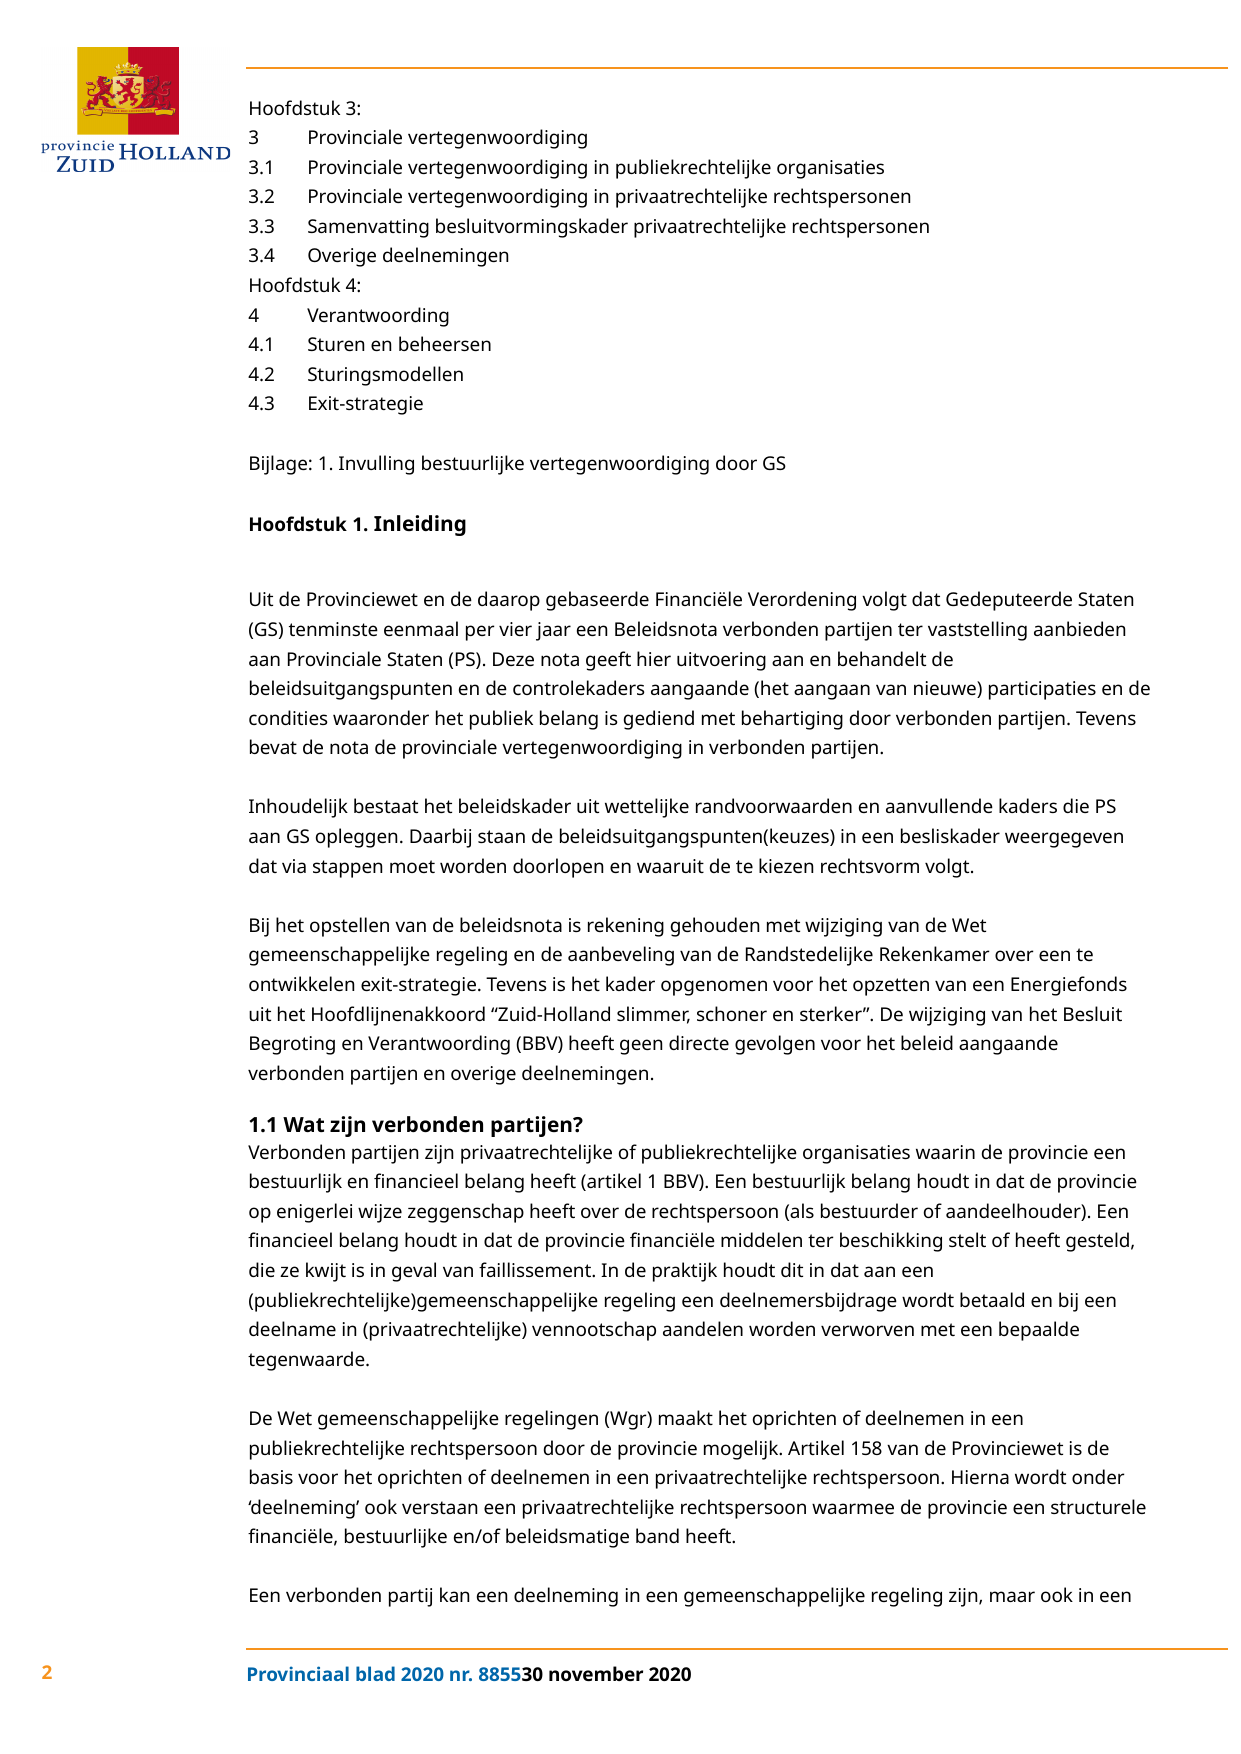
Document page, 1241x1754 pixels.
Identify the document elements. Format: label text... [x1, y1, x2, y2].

text Bijlage: 1. Invulling bestuurlijke vertegenwoordiging door GS [248, 450, 1152, 476]
text Uit de Provinciewet en de daarop gebaseerde Financiële Verordening volgt dat Gedeputeerde Staten (GS) tenminste eenmaal per vier jaar een Beleidsnota verbonden partijen ter vaststelling aanbieden aan Provinciale Staten (PS). Deze nota geeft hier uitvoering aan en behandelt de beleidsuitgangspunten en de controlekaders aangaande (het aangaan van nieuwe) participaties en de condities waaronder het publiek belang is gediend met behartiging door verbonden partijen. Tevens bevat de nota de provinciale vertegenwoordiging in verbonden partijen. [248, 587, 1152, 760]
text Inhoudelijk bestaat het beleidskader uit wettelijke randvoorwaarden en aanvullende kaders die PS aan GS opleggen. Daarbij staan de beleidsuitgangspunten(keuzes) in een besliskader weergegeven dat via stappen moet worden doorlopen en waaruit de te kiezen rechtsvorm volgt. [248, 794, 1152, 879]
text Verbonden partijen zijn privaatrechtelijke of publiekrechtelijke organisaties waarin de provincie een bestuurlijk en financieel belang heeft (artikel 1 BBV). Een bestuurlijk belang houdt in dat de provincie op enigerlei wijze zeggenschap heeft over de rechtspersoon (als bestuurder of aandeelhouder). Een financieel belang houdt in dat de provincie financiële middelen ter beschikking stelt of heeft gesteld, die ze kwijt is in geval van faillissement. In de praktijk houdt dit in dat aan een (publiekrechtelijke)gemeenschappelijke regeling een deelnemersbijdrage wordt betaald en bij een deelname in (privaatrechtelijke) vennootschap aandelen worden verworven met een bepaalde tegenwaarde. [248, 1139, 1152, 1372]
text 1.1 Wat zijn verbonden partijen? [248, 1110, 1152, 1139]
picture [41, 47, 231, 172]
text Een verbonden partij kan een deelneming in een gemeenschappelijke regeling zijn, maar ook in een [248, 1583, 1152, 1608]
list Sturen en beheersen [248, 331, 1152, 357]
text De Wet gemeenschappelijke regelingen (Wgr) maakt het oprichten of deelnemen in een publiekrechtelijke rechtspersoon door de provincie mogelijk. Artikel 158 van de Provinciewet is de basis voor het oprichten of deelnemen in een privaatrechtelijke rechtspersoon. Hierna wordt onder ‘deelneming’ ook verstaan een privaatrechtelijke rechtspersoon waarmee de provincie een structurele financiële, bestuurlijke en/of beleidsmatige band heeft. [248, 1405, 1152, 1549]
list Exit-strategie [248, 391, 1152, 416]
list Provinciale vertegenwoordiging [248, 124, 1152, 150]
text Bij het opstellen van de beleidsnota is rekening gehouden met wijziging van de Wet gemeenschappelijke regeling en de aanbeveling van de Randstedelijke Rekenkamer over een te ontwikkelen exit-strategie. Tevens is het kader opgenomen voor het opzetten van een Energiefonds uit het Hoofdlijnenakkoord “Zuid-Holland slimmer, schoner en sterker”. De wijziging van het Besluit Begroting en Verantwoording (BBV) heeft geen directe gevolgen voor het beleid aangaande verbonden partijen en overige deelnemingen. [248, 912, 1152, 1086]
list Samenvatting besluitvormingskader privaatrechtelijke rechtspersonen [248, 213, 1152, 239]
text Hoofdstuk 4: [248, 272, 1152, 298]
list Provinciale vertegenwoordiging in publiekrechtelijke organisaties [248, 154, 1152, 180]
list Verantwoording [248, 302, 1152, 328]
list Provinciale vertegenwoordiging in privaatrechtelijke rechtspersonen [248, 183, 1152, 209]
text Hoofdstuk 3: [248, 95, 1152, 121]
list Overige deelnemingen [248, 243, 1152, 268]
text Hoofdstuk 1. Inleiding [248, 509, 1152, 537]
list Sturingsmodellen [248, 361, 1152, 387]
